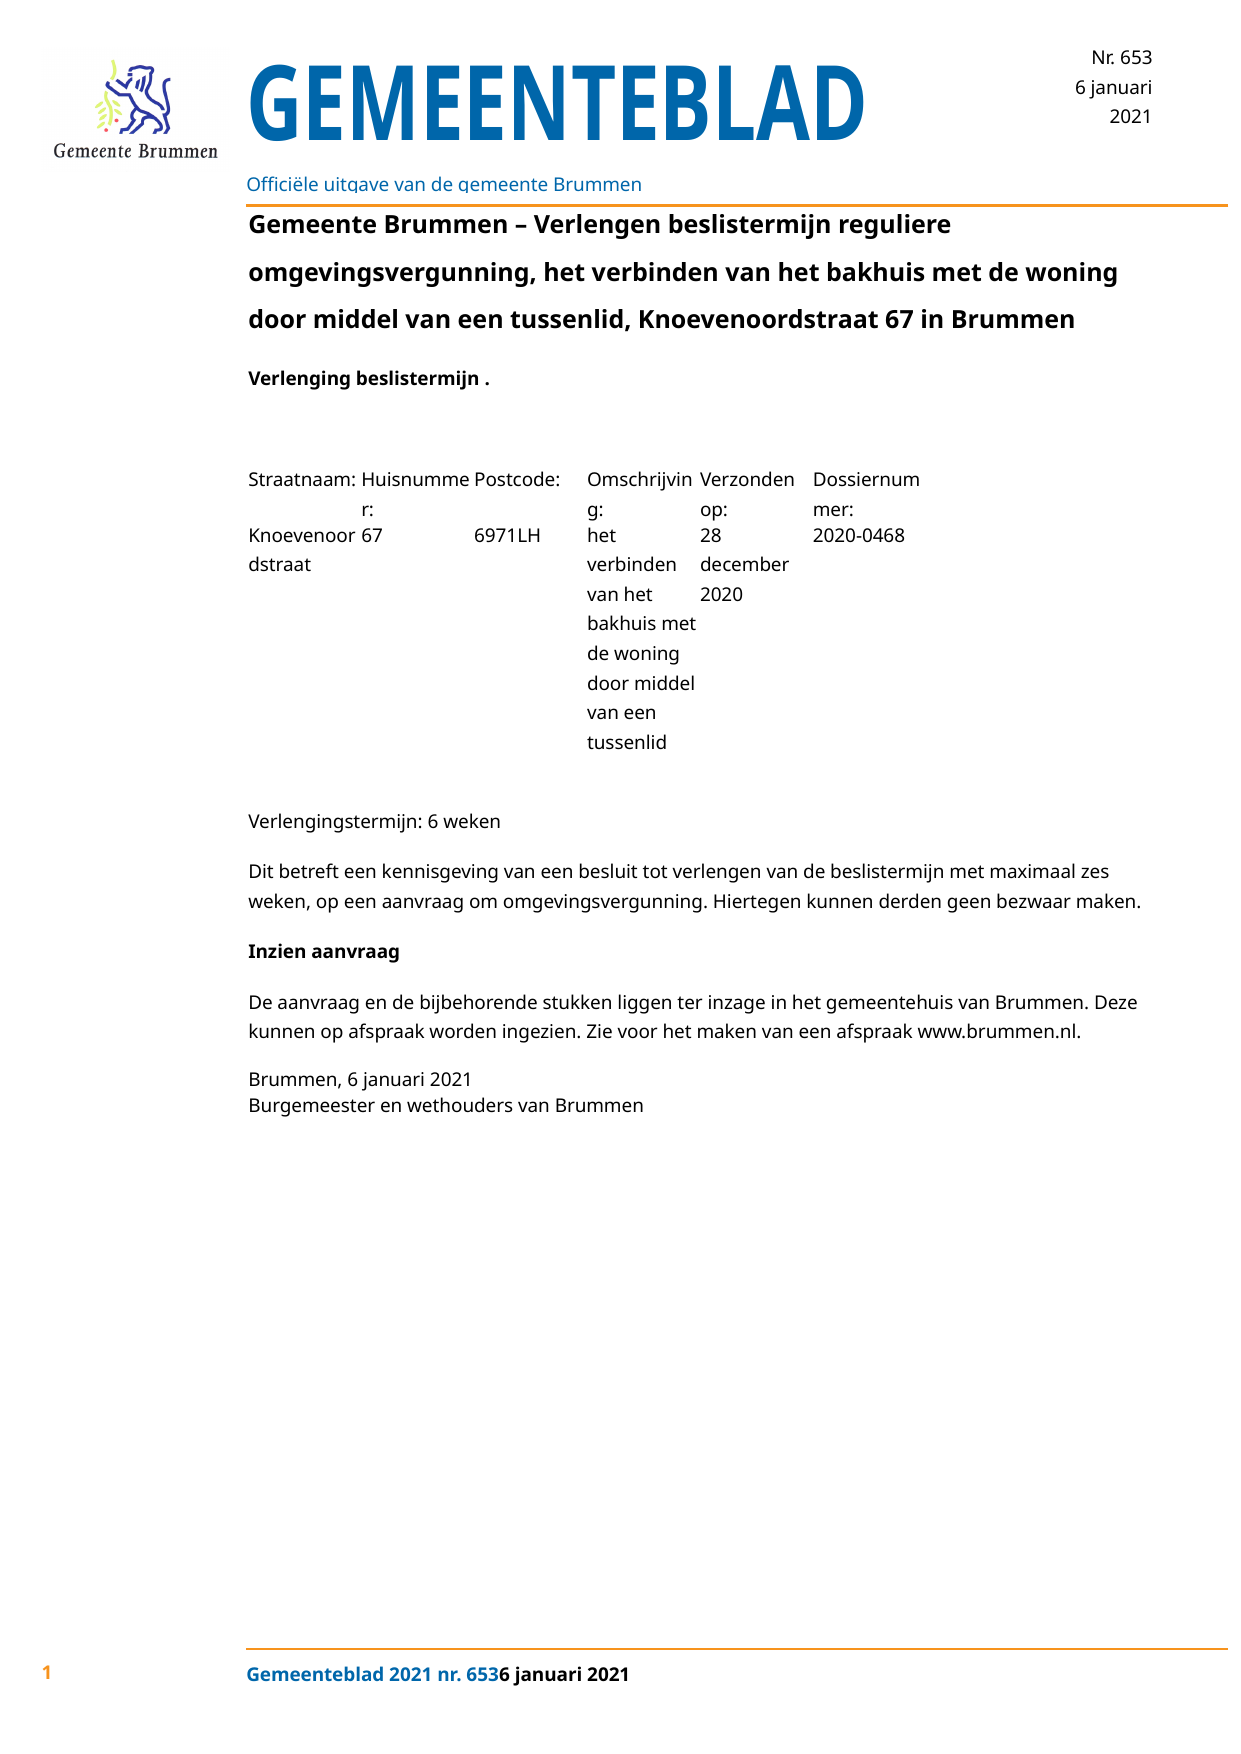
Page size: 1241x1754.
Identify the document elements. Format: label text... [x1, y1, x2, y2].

table_cell [1039, 522, 1152, 754]
table_header Straatnaam: [248, 466, 361, 522]
text De aanvraag en de bijbehorende stukken liggen ter inzage in het gemeentehuis van Brummen. Deze kunnen op afspraak worden ingezien. Zie voor het maken van een afspraak www.brummen.nl. [248, 989, 1152, 1044]
table_cell 2020-0468 [813, 522, 926, 754]
text Brummen, 6 januari 2021 [248, 1066, 1152, 1092]
table_cell [926, 522, 1038, 754]
table_cell Knoevenoordstraat [248, 522, 361, 754]
table_header Dossiernummer: [813, 466, 926, 522]
table_cell 6971LH [474, 522, 587, 754]
table_header [926, 466, 1038, 522]
text Burgemeester en wethouders van Brummen [248, 1092, 1152, 1118]
table_header Omschrijving: [587, 466, 700, 522]
table_cell het verbinden van het bakhuis met de woning door middel van een tussenlid [587, 522, 700, 754]
table_header [1039, 466, 1152, 522]
table_header Huisnummer: [361, 466, 474, 522]
picture [41, 47, 231, 172]
text Gemeente Brummen – Verlengen beslistermijn reguliere omgevingsvergunning, het verbinden van het bakhuis met de woning door middel van een tussenlid, Knoevenoordstraat 67 in Brummen [248, 207, 1152, 336]
text Dit betreft een kennisgeving van een besluit tot verlengen van de beslistermijn met maximaal zes weken, op een aanvraag om omgevingsvergunning. Hiertegen kunnen derden geen bezwaar maken. [248, 859, 1152, 914]
table_header Verzonden op: [700, 466, 813, 522]
table_header Postcode: [474, 466, 587, 522]
table_cell 67 [361, 522, 474, 754]
text Verlenging beslistermijn . [248, 366, 1152, 391]
text Inzien aanvraag [248, 939, 1152, 964]
table_cell 28 december 2020 [700, 522, 813, 754]
text Verlengingstermijn: 6 weken [248, 808, 1152, 834]
